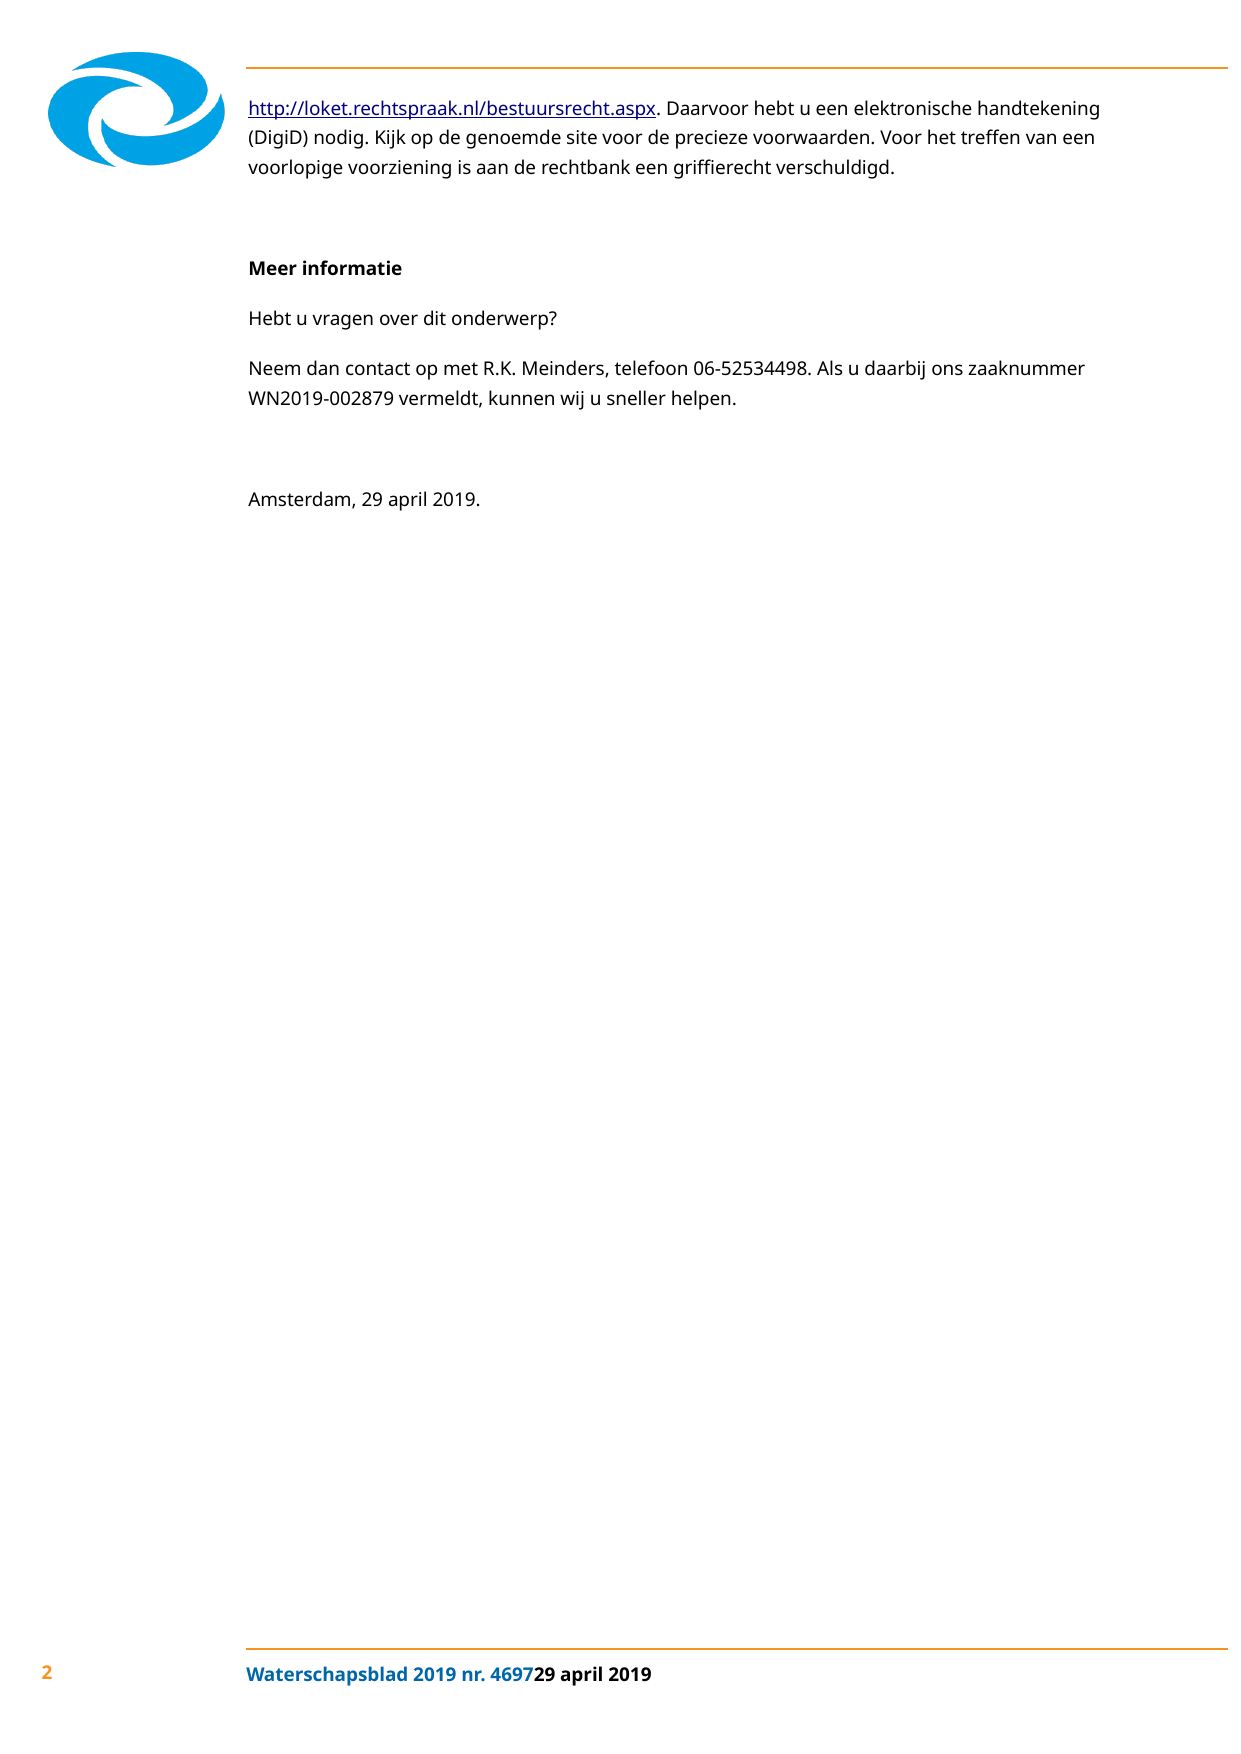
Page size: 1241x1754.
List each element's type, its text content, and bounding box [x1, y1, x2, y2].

text Neem dan contact op met R.K. Meinders, telefoon 06-52534498. Als u daarbij ons zaaknummer WN2019-002879 vermeldt, kunnen wij u sneller helpen. [248, 356, 1152, 411]
text Meer informatie [248, 255, 1152, 281]
text http://loket.rechtspraak.nl/bestuursrecht.aspx. Daarvoor hebt u een elektronische handtekening (DigiD) nodig. Kijk op de genoemde site voor de precieze voorwaarden. Voor het treffen van een voorlopige voorziening is aan de rechtbank een griffierecht verschuldigd. [248, 95, 1152, 180]
text Hebt u vragen over dit onderwerp? [248, 305, 1152, 331]
picture [41, 47, 231, 172]
text Amsterdam, 29 april 2019. [248, 486, 1152, 512]
